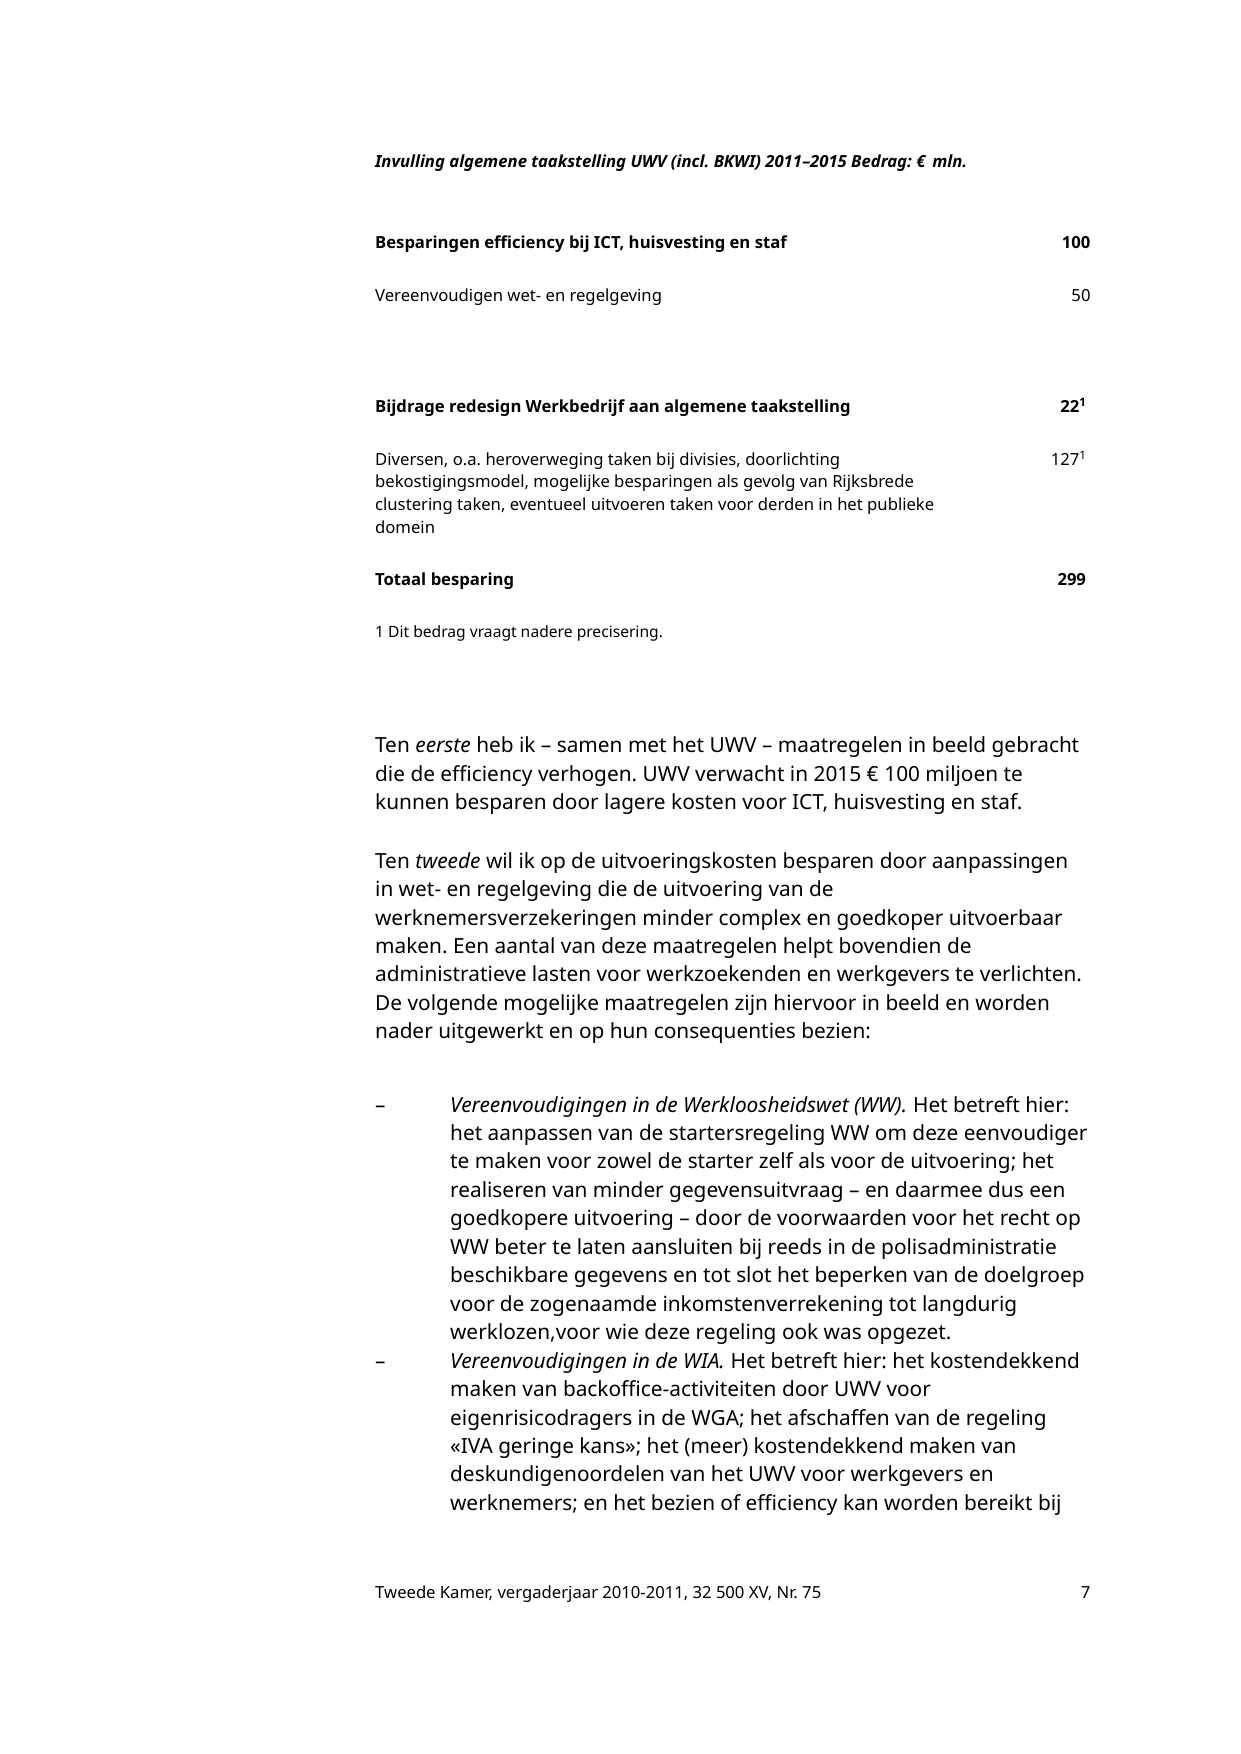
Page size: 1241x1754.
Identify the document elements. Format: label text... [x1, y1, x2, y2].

table_cell Vereenvoudigen wet- en regelgeving [375, 283, 961, 336]
table_cell Totaal besparing [375, 568, 961, 621]
table_cell 1 Dit bedrag vraagt nadere precisering. [375, 621, 1090, 672]
table_cell [961, 336, 1090, 394]
text Ten eerste heb ik – samen met het UWV – maatregelen in beeld gebracht die de efficiency verhogen. UWV verwacht in 2015 € 100 miljoen te kunnen besparen door lagere kosten voor ICT, huisvesting en staf. [375, 730, 1090, 816]
list Vereenvoudigingen in de WIA. Het betreft hier: het kostendekkend maken van backoffice-activiteiten door UWV voor eigenrisicodragers in de WGA; het afschaffen van de regeling «IVA geringe kans»; het (meer) kostendekkend maken van deskundigenoordelen van het UWV voor werkgevers en werknemers; en het bezien of efficiency kan worden bereikt bij [375, 1346, 1090, 1516]
table_cell 221 [961, 395, 1090, 447]
table_cell Bijdrage redesign Werkbedrijf aan algemene taakstelling [375, 395, 961, 447]
table_header 100 [961, 231, 1090, 283]
list Vereenvoudigingen in de Werkloosheidswet (WW). Het betreft hier: het aanpassen van de startersregeling WW om deze eenvoudiger te maken voor zowel de starter zelf als voor de uitvoering; het realiseren van minder gegevensuitvraag – en daarmee dus een goedkopere uitvoering – door de voorwaarden voor het recht op WW beter te laten aansluiten bij reeds in de polisadministratie beschikbare gegevens en tot slot het beperken van de doelgroep voor de zogenaamde inkomstenverrekening tot langdurig werklozen,voor wie deze regeling ook was opgezet. [375, 1090, 1090, 1346]
table_header Besparingen efficiency bij ICT, huisvesting en staf [375, 231, 961, 283]
text Invulling algemene taakstelling UWV (incl. BKWI) 2011–2015 Bedrag: € mln. [375, 150, 1090, 173]
table_cell Diversen, o.a. heroverweging taken bij divisies, doorlichting bekostigingsmodel, mogelijke besparingen als gevolg van Rijksbrede clustering taken, eventueel uitvoeren taken voor derden in het publieke domein [375, 447, 961, 568]
table_cell [375, 336, 961, 394]
text Ten tweede wil ik op de uitvoeringskosten besparen door aanpassingen in wet- en regelgeving die de uitvoering van de werknemersverzekeringen minder complex en goedkoper uitvoerbaar maken. Een aantal van deze maatregelen helpt bovendien de administratieve lasten voor werkzoekenden en werkgevers te verlichten. De volgende mogelijke maatregelen zijn hiervoor in beeld en worden nader uitgewerkt en op hun consequenties bezien: [375, 846, 1090, 1045]
table_cell 299 [961, 568, 1090, 621]
table_cell 1271 [961, 447, 1090, 568]
table_cell 50 [961, 283, 1090, 336]
